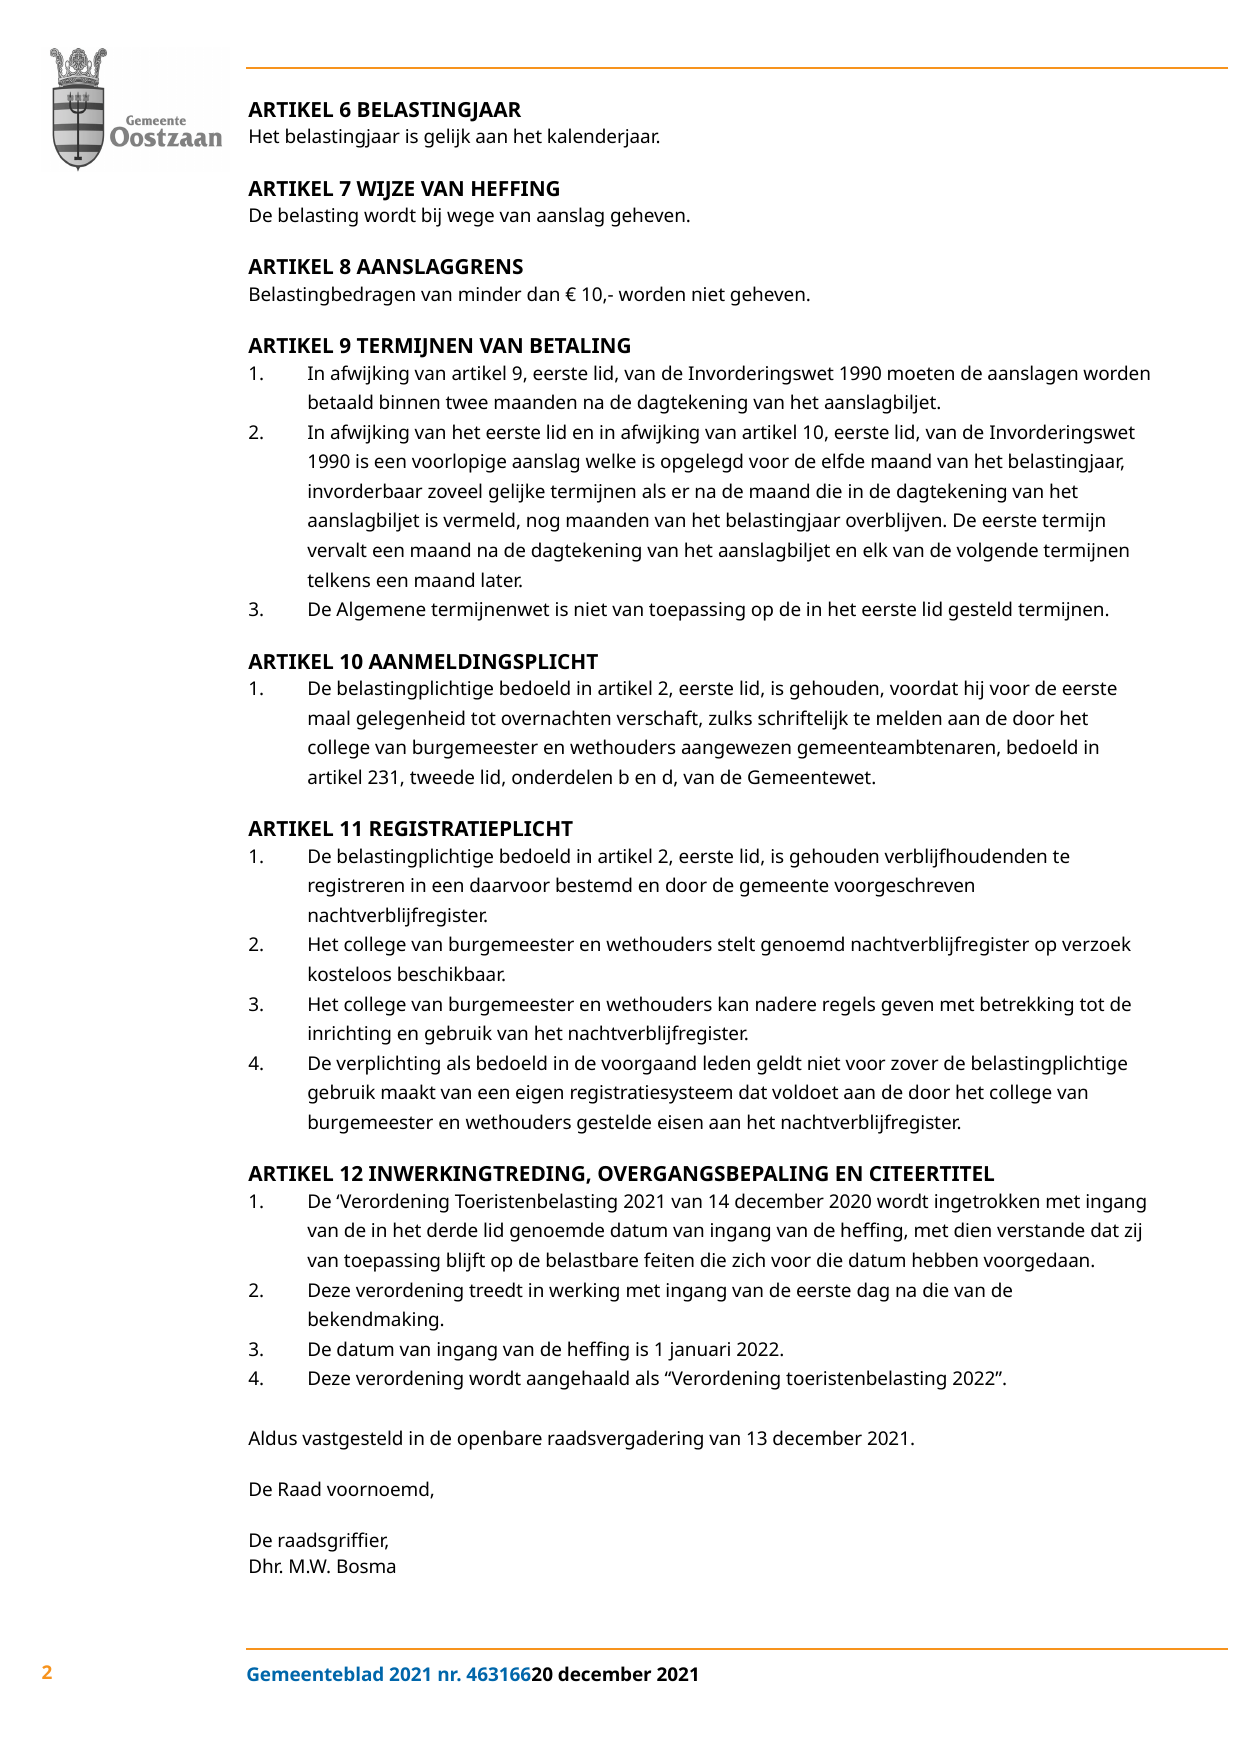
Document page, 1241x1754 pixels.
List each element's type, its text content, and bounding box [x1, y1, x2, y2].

list Deze verordening treedt in werking met ingang van de eerste dag na die van de bekendmaking. [248, 1277, 1152, 1332]
text ARTIKEL 10 AANMELDINGSPLICHT [248, 647, 1152, 675]
text De raadsgriffier, [248, 1528, 1152, 1553]
list De belastingplichtige bedoeld in artikel 2, eerste lid, is gehouden, voordat hij voor de eerste maal gelegenheid tot overnachten verschaft, zulks schriftelijk te melden aan de door het college van burgemeester en wethouders aangewezen gemeenteambtenaren, bedoeld in artikel 231, tweede lid, onderdelen b en d, van de Gemeentewet. [248, 675, 1152, 790]
text ARTIKEL 9 TERMIJNEN VAN BETALING [248, 331, 1152, 360]
text ARTIKEL 8 AANSLAGGRENS [248, 252, 1152, 281]
list De datum van ingang van de heffing is 1 januari 2022. [248, 1336, 1152, 1362]
list Het college van burgemeester en wethouders stelt genoemd nachtverblijfregister op verzoek kosteloos beschikbaar. [248, 932, 1152, 987]
list De belastingplichtige bedoeld in artikel 2, eerste lid, is gehouden verblijfhoudenden te registreren in een daarvoor bestemd en door de gemeente voorgeschreven nachtverblijfregister. [248, 843, 1152, 928]
list De ‘Verordening Toeristenbelasting 2021 van 14 december 2020 wordt ingetrokken met ingang van de in het derde lid genoemde datum van ingang van de heffing, met dien verstande dat zij van toepassing blijft op de belastbare feiten die zich voor die datum hebben voorgedaan. [248, 1188, 1152, 1273]
text Dhr. M.W. Bosma [248, 1553, 1152, 1579]
text ARTIKEL 11 REGISTRATIEPLICHT [248, 814, 1152, 843]
list De verplichting als bedoeld in de voorgaand leden geldt niet voor zover de belastingplichtige gebruik maakt van een eigen registratiesysteem dat voldoet aan de door het college van burgemeester en wethouders gestelde eisen aan het nachtverblijfregister. [248, 1050, 1152, 1135]
list In afwijking van het eerste lid en in afwijking van artikel 10, eerste lid, van de Invorderingswet 1990 is een voorlopige aanslag welke is opgelegd voor de elfde maand van het belastingjaar, invorderbaar zoveel gelijke termijnen als er na de maand die in de dagtekening van het aanslagbiljet is vermeld, nog maanden van het belastingjaar overblijven. De eerste termijn vervalt een maand na de dagtekening van het aanslagbiljet en elk van de volgende termijnen telkens een maand later. [248, 419, 1152, 593]
list Deze verordening wordt aangehaald als “Verordening toeristenbelasting 2022”. [248, 1366, 1152, 1391]
text Het belastingjaar is gelijk aan het kalenderjaar. [248, 123, 1152, 149]
text ARTIKEL 7 WIJZE VAN HEFFING [248, 174, 1152, 202]
text Belastingbedragen van minder dan € 10,- worden niet geheven. [248, 281, 1152, 307]
picture [41, 47, 231, 172]
text De Raad voornoemd, [248, 1476, 1152, 1502]
text ARTIKEL 12 INWERKINGTREDING, OVERGANGSBEPALING EN CITEERTITEL [248, 1159, 1152, 1188]
list De Algemene termijnenwet is niet van toepassing op de in het eerste lid gesteld termijnen. [248, 596, 1152, 622]
list Het college van burgemeester en wethouders kan nadere regels geven met betrekking tot de inrichting en gebruik van het nachtverblijfregister. [248, 991, 1152, 1046]
text Aldus vastgesteld in de openbare raadsvergadering van 13 december 2021. [248, 1425, 1152, 1450]
list In afwijking van artikel 9, eerste lid, van de Invorderingswet 1990 moeten de aanslagen worden betaald binnen twee maanden na de dagtekening van het aanslagbiljet. [248, 360, 1152, 415]
text De belasting wordt bij wege van aanslag geheven. [248, 202, 1152, 228]
text ARTIKEL 6 BELASTINGJAAR [248, 95, 1152, 123]
